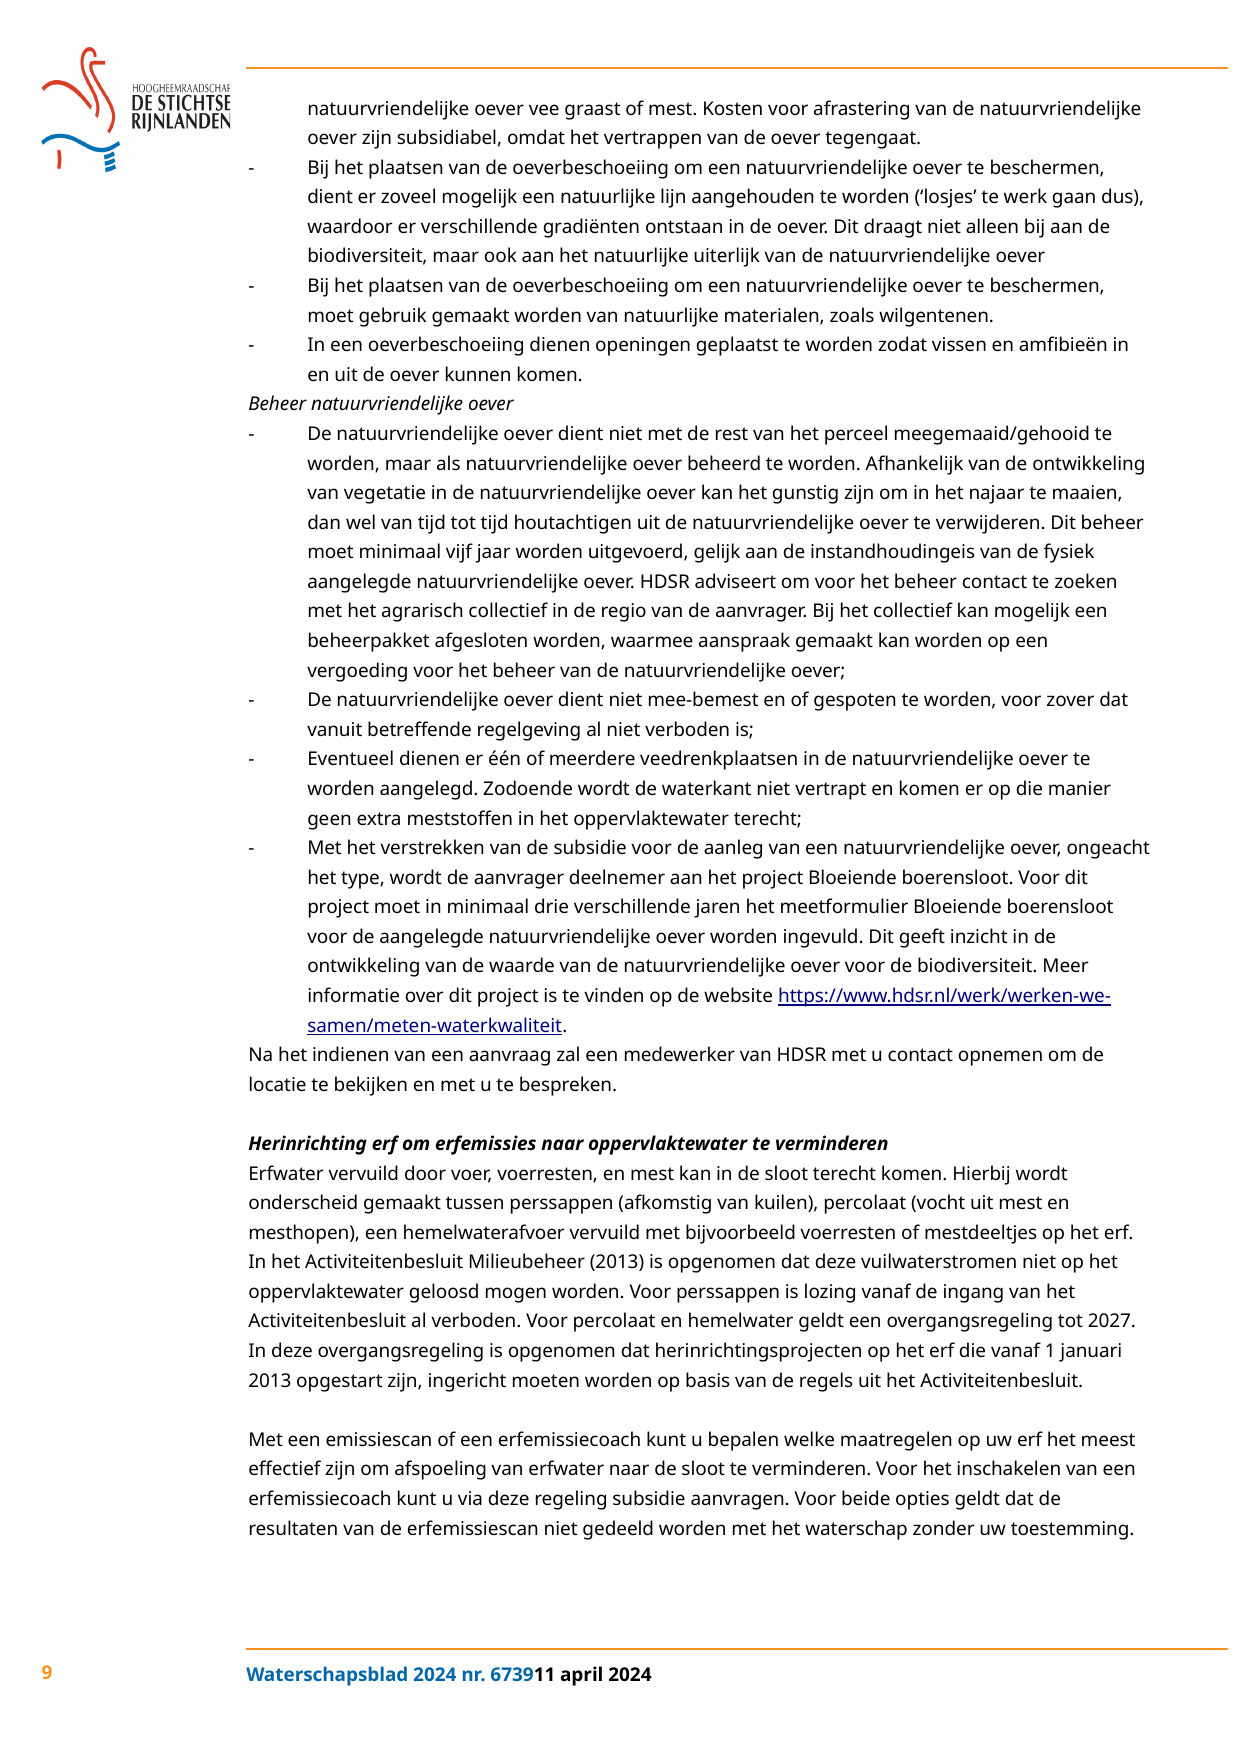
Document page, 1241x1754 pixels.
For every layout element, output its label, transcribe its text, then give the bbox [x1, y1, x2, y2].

text Na het indienen van een aanvraag zal een medewerker van HDSR met u contact opnemen om de locatie te bekijken en met u te bespreken. [248, 1041, 1152, 1097]
list Met het verstrekken van de subsidie voor de aanleg van een natuurvriendelijke oever, ongeacht het type, wordt de aanvrager deelnemer aan het project Bloeiende boerensloot. Voor dit project moet in minimaal drie verschillende jaren het meetformulier Bloeiende boerensloot voor de aangelegde natuurvriendelijke oever worden ingevuld. Dit geeft inzicht in de ontwikkeling van de waarde van de natuurvriendelijke oever voor de biodiversiteit. Meer informatie over dit project is te vinden op de website https://www.hdsr.nl/werk/werken-we-samen/meten-waterkwaliteit. [248, 834, 1152, 1038]
text Erfwater vervuild door voer, voerresten, en mest kan in de sloot terecht komen. Hierbij wordt onderscheid gemaakt tussen perssappen (afkomstig van kuilen), percolaat (vocht uit mest en mesthopen), een hemelwaterafvoer vervuild met bijvoorbeeld voerresten of mestdeeltjes op het erf. In het Activiteitenbesluit Milieubeheer (2013) is opgenomen dat deze vuilwaterstromen niet op het oppervlaktewater geloosd mogen worden. Voor perssappen is lozing vanaf de ingang van het Activiteitenbesluit al verboden. Voor percolaat en hemelwater geldt een overgangsregeling tot 2027. In deze overgangsregeling is opgenomen dat herinrichtingsprojecten op het erf die vanaf 1 januari 2013 opgestart zijn, ingericht moeten worden op basis van de regels uit het Activiteitenbesluit. [248, 1160, 1152, 1393]
list Eventueel dienen er één of meerdere veedrenkplaatsen in de natuurvriendelijke oever te worden aangelegd. Zodoende wordt de waterkant niet vertrapt en komen er op die manier geen extra meststoffen in het oppervlaktewater terecht; [248, 746, 1152, 831]
list De natuurvriendelijke oever dient niet mee-bemest en of gespoten te worden, voor zover dat vanuit betreffende regelgeving al niet verboden is; [248, 686, 1152, 742]
picture [41, 47, 231, 172]
list In een oeverbeschoeiing dienen openingen geplaatst te worden zodat vissen en amfibieën in en uit de oever kunnen komen. [248, 331, 1152, 387]
list Bij het plaatsen van de oeverbeschoeiing om een natuurvriendelijke oever te beschermen, moet gebruik gemaakt worden van natuurlijke materialen, zoals wilgentenen. [248, 272, 1152, 328]
text Herinrichting erf om erfemissies naar oppervlaktewater te verminderen [248, 1130, 1152, 1156]
text Beheer natuurvriendelijke oever [248, 391, 1152, 416]
list Bij het plaatsen van de oeverbeschoeiing om een natuurvriendelijke oever te beschermen, dient er zoveel mogelijk een natuurlijke lijn aangehouden te worden (‘losjes’ te werk gaan dus), waardoor er verschillende gradiënten ontstaan in de oever. Dit draagt niet alleen bij aan de biodiversiteit, maar ook aan het natuurlijke uiterlijk van de natuurvriendelijke oever [248, 154, 1152, 268]
list De natuurvriendelijke oever dient niet met de rest van het perceel meegemaaid/gehooid te worden, maar als natuurvriendelijke oever beheerd te worden. Afhankelijk van de ontwikkeling van vegetatie in de natuurvriendelijke oever kan het gunstig zijn om in het najaar te maaien, dan wel van tijd tot tijd houtachtigen uit de natuurvriendelijke oever te verwijderen. Dit beheer moet minimaal vijf jaar worden uitgevoerd, gelijk aan de instandhoudingeis van de fysiek aangelegde natuurvriendelijke oever. HDSR adviseert om voor het beheer contact te zoeken met het agrarisch collectief in de regio van de aanvrager. Bij het collectief kan mogelijk een beheerpakket afgesloten worden, waarmee aanspraak gemaakt kan worden op een vergoeding voor het beheer van de natuurvriendelijke oever; [248, 420, 1152, 683]
text Met een emissiescan of een erfemissiecoach kunt u bepalen welke maatregelen op uw erf het meest effectief zijn om afspoeling van erfwater naar de sloot te verminderen. Voor het inschakelen van een erfemissiecoach kunt u via deze regeling subsidie aanvragen. Voor beide opties geldt dat de resultaten van de erfemissiescan niet gedeeld worden met het waterschap zonder uw toestemming. [248, 1426, 1152, 1541]
list natuurvriendelijke oever vee graast of mest. Kosten voor afrastering van de natuurvriendelijke oever zijn subsidiabel, omdat het vertrappen van de oever tegengaat. [248, 95, 1152, 150]
